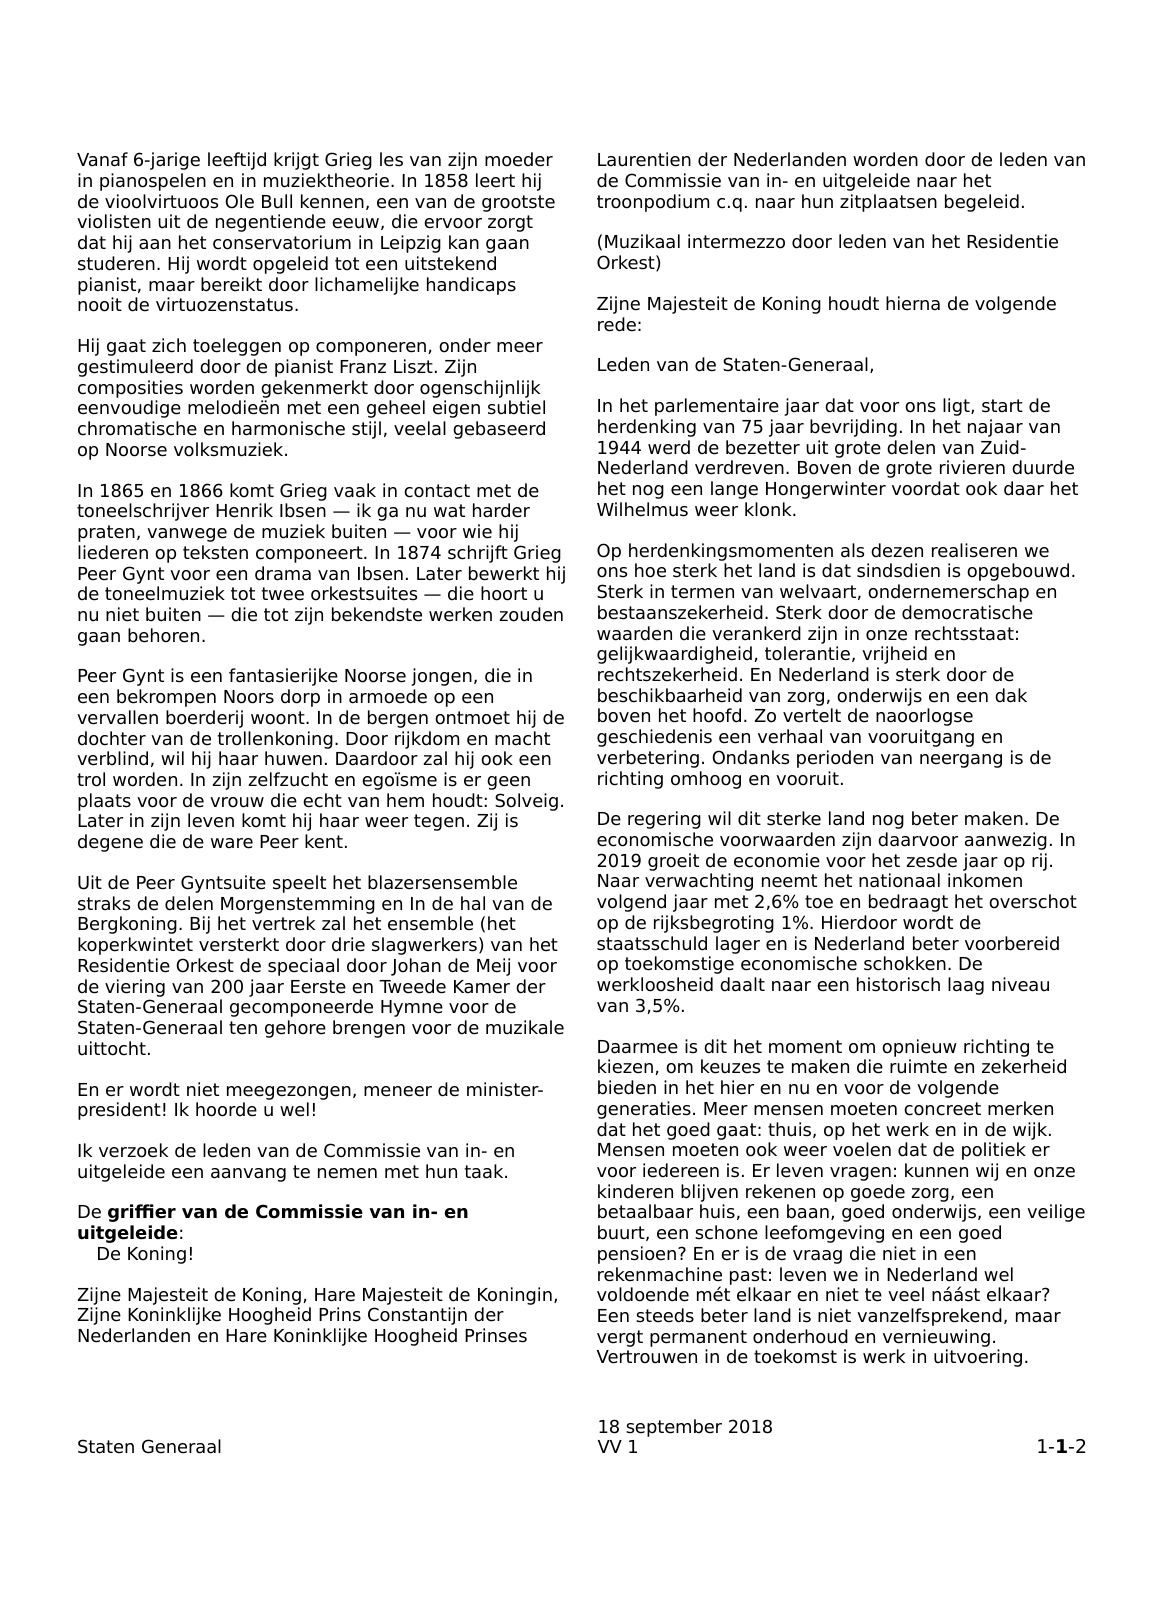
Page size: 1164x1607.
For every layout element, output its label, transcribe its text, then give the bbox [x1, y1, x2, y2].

text De regering wil dit sterke land nog beter maken. De economische voorwaarden zijn daarvoor aanwezig. In 2019 groeit de economie voor het zesde jaar op rij. Naar verwachting neemt het nationaal inkomen volgend jaar met 2,6% toe en bedraagt het overschot op de rijksbegroting 1%. Hierdoor wordt de staatsschuld lager en is Nederland beter voorbereid op toekomstige economische schokken. De werkloosheid daalt naar een historisch laag niveau van 3,5%. [596, 809, 1087, 1016]
text Hij gaat zich toeleggen op componeren, onder meer gestimuleerd door de pianist Franz Liszt. Zijn composities worden gekenmerkt door ogenschijnlijk eenvoudige melodieën met een geheel eigen subtiel chromatische en harmonische stijl, veelal gebaseerd op Noorse volksmuziek. [77, 336, 567, 460]
text Zijne Majesteit de Koning houdt hierna de volgende rede: [596, 294, 1087, 335]
text En er wordt niet meegezongen, meneer de minister-president! Ik hoorde u wel! [77, 1079, 567, 1121]
text In het parlementaire jaar dat voor ons ligt, start de herdenking van 75 jaar bevrijding. In het najaar van 1944 werd de bezetter uit grote delen van Zuid-Nederland verdreven. Boven de grote rivieren duurde het nog een lange Hongerwinter voordat ook daar het Wilhelmus weer klonk. [596, 396, 1087, 520]
text Leden van de Staten-Generaal, [596, 355, 1087, 376]
text De Koning! [77, 1244, 567, 1264]
text Zijne Majesteit de Koning, Hare Majesteit de Koningin, Zijne Koninklijke Hoogheid Prins Constantijn der Nederlanden en Hare Koninklijke Hoogheid Prinses [77, 1284, 567, 1347]
text (Muzikaal intermezzo door leden van het Residentie Orkest) [596, 232, 1087, 274]
text Daarmee is dit het moment om opnieuw richting te kiezen, om keuzes te maken die ruimte en zekerheid bieden in het hier en nu en voor de volgende generaties. Meer mensen moeten concreet merken dat het goed gaat: thuis, op het werk en in de wijk. Mensen moeten ook weer voelen dat de politiek er voor iedereen is. Er leven vragen: kunnen wij en onze kinderen blijven rekenen op goede zorg, een betaalbaar huis, een baan, goed onderwijs, een veilige buurt, een schone leefomgeving en een goed pensioen? En er is de vraag die niet in een rekenmachine past: leven we in Nederland wel voldoende mét elkaar en niet te veel náást elkaar? Een steeds beter land is niet vanzelfsprekend, maar vergt permanent onderhoud en vernieuwing. Vertrouwen in de toekomst is werk in uitvoering. [596, 1036, 1087, 1368]
text Uit de Peer Gyntsuite speelt het blazersensemble straks de delen Morgenstemming en In de hal van de Bergkoning. Bij het vertrek zal het ensemble (het koperkwintet versterkt door drie slagwerkers) van het Residentie Orkest de speciaal door Johan de Meij voor de viering van 200 jaar Eerste en Tweede Kamer der Staten-Generaal gecomponeerde Hymne voor de Staten-Generaal ten gehore brengen voor de muzikale uittocht. [77, 873, 567, 1059]
text Vanaf 6-jarige leeftijd krijgt Grieg les van zijn moeder in pianospelen en in muziektheorie. In 1858 leert hij de vioolvirtuoos Ole Bull kennen, een van de grootste violisten uit de negentiende eeuw, die ervoor zorgt dat hij aan het conservatorium in Leipzig kan gaan studeren. Hij wordt opgeleid tot een uitstekend pianist, maar bereikt door lichamelijke handicaps nooit de virtuozenstatus. [77, 150, 567, 316]
text In 1865 en 1866 komt Grieg vaak in contact met de toneelschrijver Henrik Ibsen — ik ga nu wat harder praten, vanwege de muziek buiten — voor wie hij liederen op teksten componeert. In 1874 schrijft Grieg Peer Gynt voor een drama van Ibsen. Later bewerkt hij de toneelmuziek tot twee orkestsuites — die hoort u nu niet buiten — die tot zijn bekendste werken zouden gaan behoren. [77, 480, 567, 646]
text Laurentien der Nederlanden worden door de leden van de Commissie van in- en uitgeleide naar het troonpodium c.q. naar hun zitplaatsen begeleid. [596, 150, 1087, 212]
text Ik verzoek de leden van de Commissie van in- en uitgeleide een aanvang te nemen met hun taak. [77, 1141, 567, 1182]
text Op herdenkingsmomenten als dezen realiseren we ons hoe sterk het land is dat sindsdien is opgebouwd. Sterk in termen van welvaart, ondernemerschap en bestaanszekerheid. Sterk door de democratische waarden die verankerd zijn in onze rechtsstaat: gelijkwaardigheid, tolerantie, vrijheid en rechtszekerheid. En Nederland is sterk door de beschikbaarheid van zorg, onderwijs en een dak boven het hoofd. Zo vertelt de naoorlogse geschiedenis een verhaal van vooruitgang en verbetering. Ondanks perioden van neergang is de richting omhoog en vooruit. [596, 540, 1087, 789]
text Peer Gynt is een fantasierijke Noorse jongen, die in een bekrompen Noors dorp in armoede op een vervallen boerderij woont. In de bergen ontmoet hij de dochter van de trollenkoning. Door rijkdom en macht verblind, wil hij haar huwen. Daardoor zal hij ook een trol worden. In zijn zelfzucht en egoïsme is er geen plaats voor de vrouw die echt van hem houdt: Solveig. Later in zijn leven komt hij haar weer tegen. Zij is degene die de ware Peer kent. [77, 666, 567, 853]
text De griffier van de Commissie van in- en uitgeleide: [77, 1202, 567, 1244]
